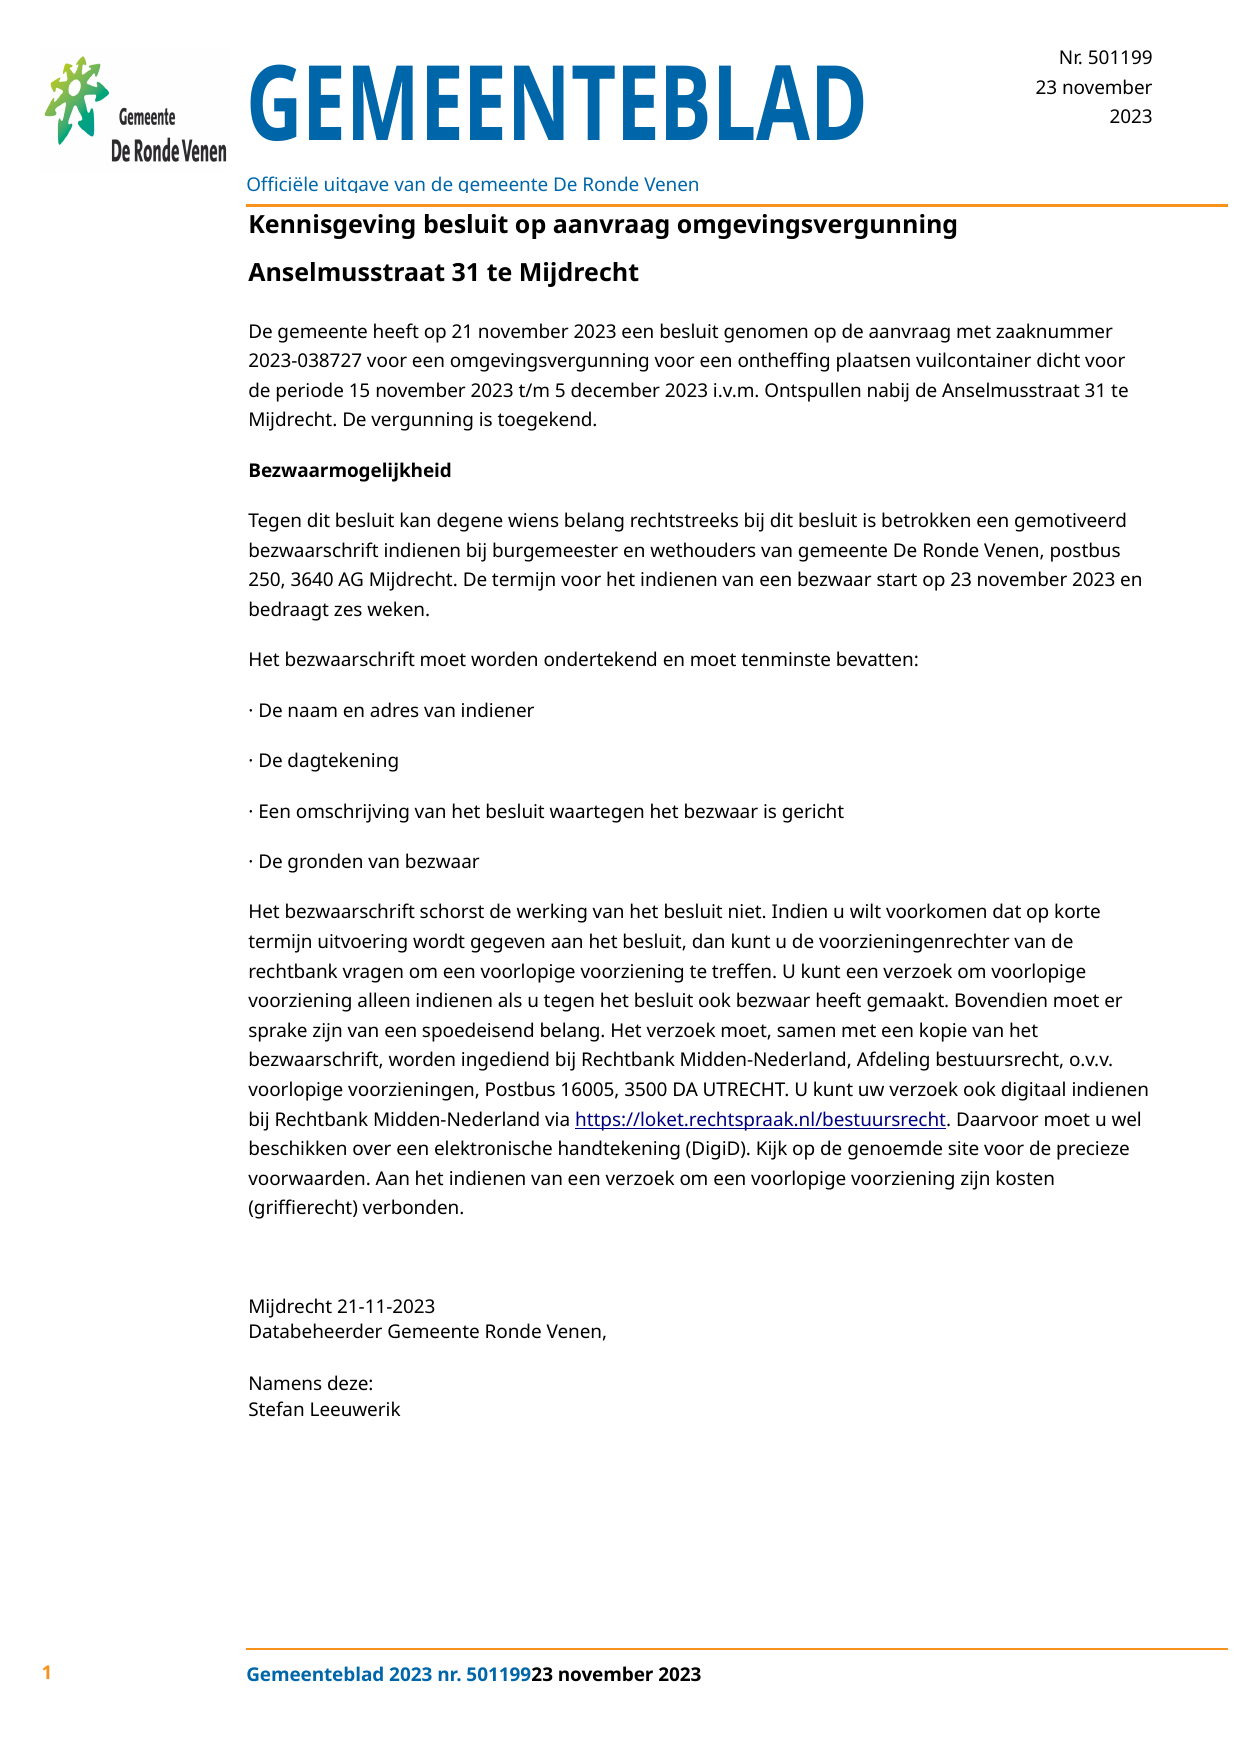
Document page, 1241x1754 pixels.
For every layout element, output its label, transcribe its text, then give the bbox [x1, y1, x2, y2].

text Mijdrecht 21-11-2023 [248, 1293, 1152, 1318]
text De gemeente heeft op 21 november 2023 een besluit genomen op de aanvraag met zaaknummer 2023-038727 voor een omgevingsvergunning voor een ontheffing plaatsen vuilcontainer dicht voor de periode 15 november 2023 t/m 5 december 2023 i.v.m. Ontspullen nabij de Anselmusstraat 31 te Mijdrecht. De vergunning is toegekend. [248, 318, 1152, 432]
text · De naam en adres van indiener [248, 697, 1152, 723]
text Bezwaarmogelijkheid [248, 457, 1152, 483]
text Namens deze: [248, 1370, 1152, 1396]
text Databeheerder Gemeente Ronde Venen, [248, 1318, 1152, 1344]
text Stefan Leeuwerik [248, 1396, 1152, 1421]
text · Een omschrijving van het besluit waartegen het bezwaar is gericht [248, 798, 1152, 824]
text Het bezwaarschrift schorst de werking van het besluit niet. Indien u wilt voorkomen dat op korte termijn uitvoering wordt gegeven aan het besluit, dan kunt u de voorzieningenrechter van de rechtbank vragen om een voorlopige voorziening te treffen. U kunt een verzoek om voorlopige voorziening alleen indienen als u tegen het besluit ook bezwaar heeft gemaakt. Bovendien moet er sprake zijn van een spoedeisend belang. Het verzoek moet, samen met een kopie van het bezwaarschrift, worden ingediend bij Rechtbank Midden-Nederland, Afdeling bestuursrecht, o.v.v. voorlopige voorzieningen, Postbus 16005, 3500 DA UTRECHT. U kunt uw verzoek ook digitaal indienen bij Rechtbank Midden-Nederland via https://loket.rechtspraak.nl/bestuursrecht. Daarvoor moet u wel beschikken over een elektronische handtekening (DigiD). Kijk op de genoemde site voor de precieze voorwaarden. Aan het indienen van een verzoek om een voorlopige voorziening zijn kosten (griffierecht) verbonden. [248, 899, 1152, 1220]
text Het bezwaarschrift moet worden ondertekend en moet tenminste bevatten: [248, 647, 1152, 672]
text Kennisgeving besluit op aanvraag omgevingsvergunning Anselmusstraat 31 te Mijdrecht [248, 207, 1152, 288]
text · De gronden van bezwaar [248, 848, 1152, 874]
text Tegen dit besluit kan degene wiens belang rechtstreeks bij dit besluit is betrokken een gemotiveerd bezwaarschrift indienen bij burgemeester en wethouders van gemeente De Ronde Venen, postbus 250, 3640 AG Mijdrecht. De termijn voor het indienen van een bezwaar start op 23 november 2023 en bedraagt zes weken. [248, 507, 1152, 622]
picture [41, 47, 231, 172]
text · De dagtekening [248, 747, 1152, 773]
